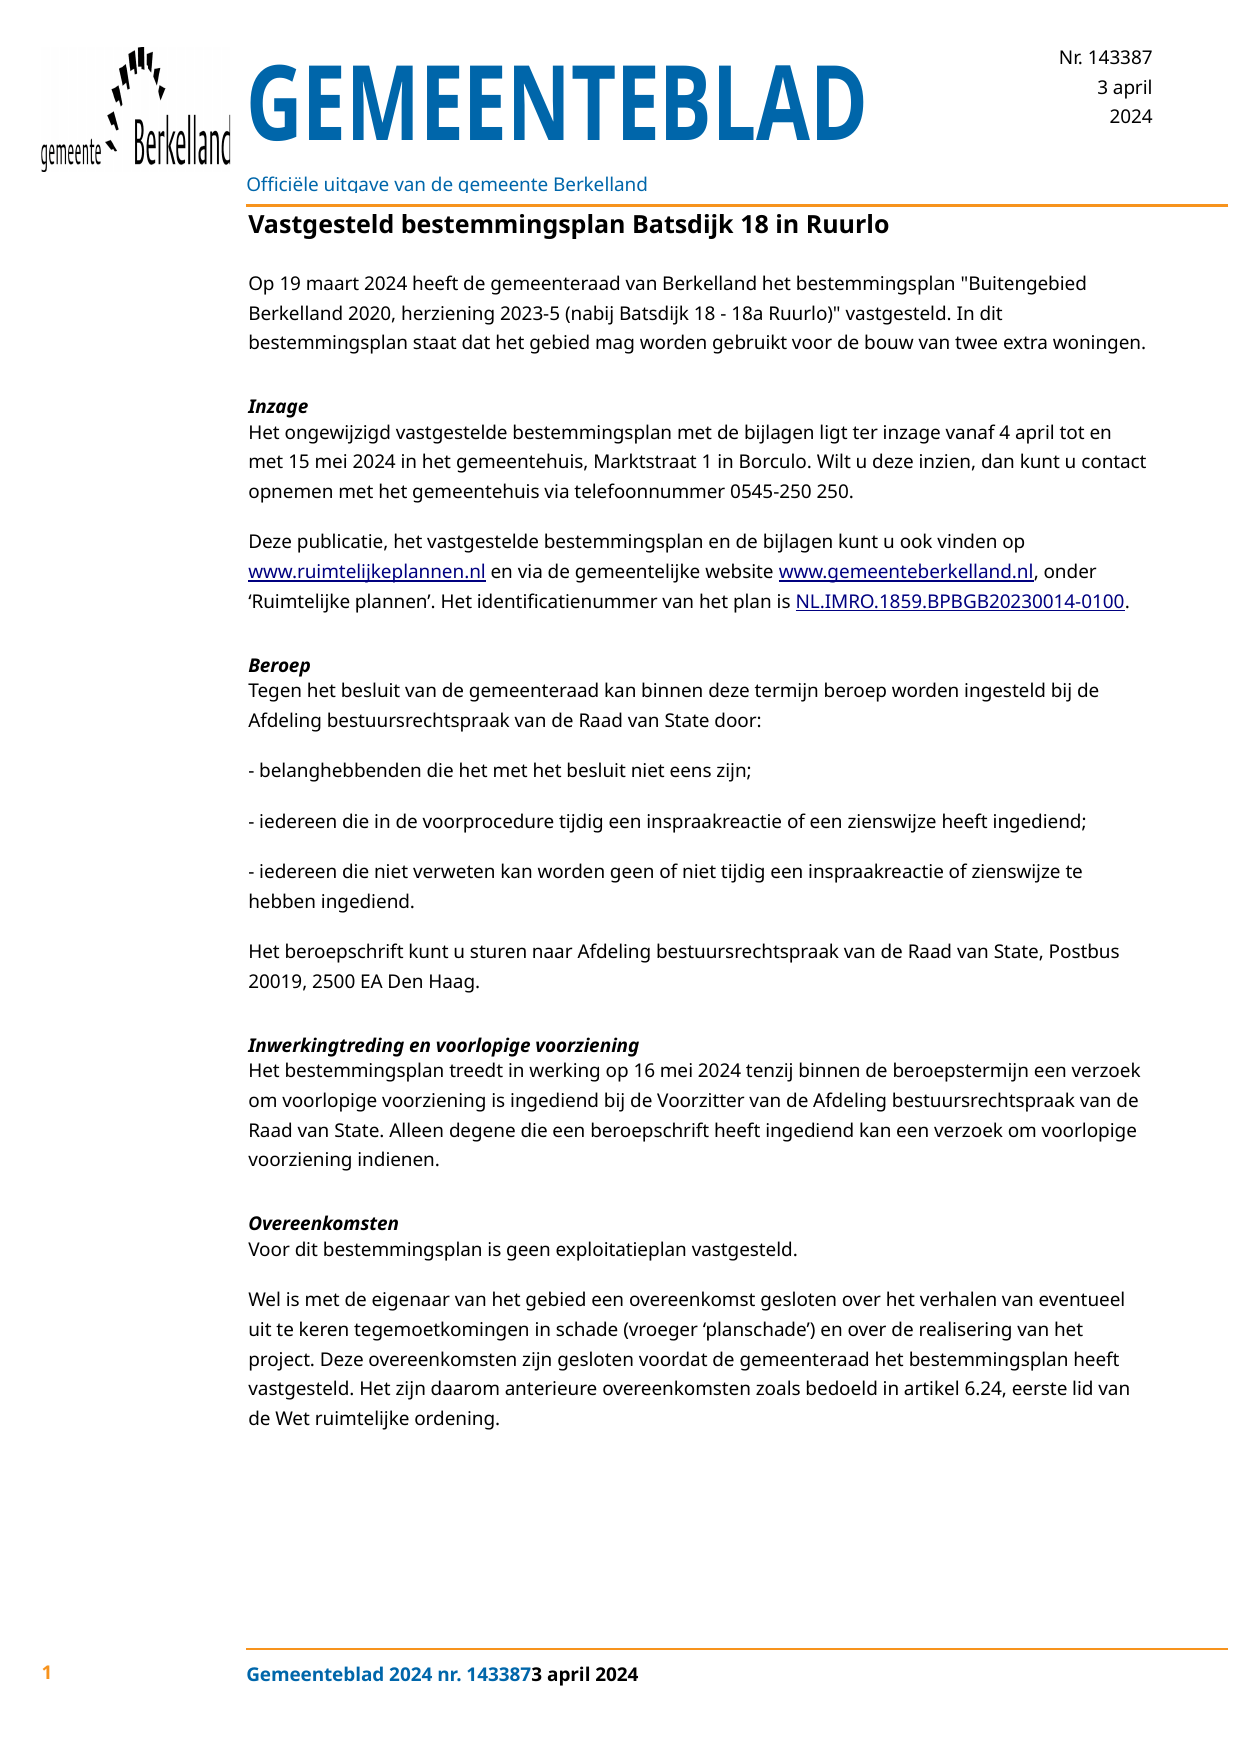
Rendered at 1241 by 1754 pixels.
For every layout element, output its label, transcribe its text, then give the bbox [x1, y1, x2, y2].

text Inzage [248, 393, 1152, 419]
text - iedereen die in de voorprocedure tijdig een inspraakreactie of een zienswijze heeft ingediend; [248, 808, 1152, 834]
text Beroep [248, 652, 1152, 678]
text Op 19 maart 2024 heeft de gemeenteraad van Berkelland het bestemmingsplan "Buitengebied Berkelland 2020, herziening 2023-5 (nabij Batsdijk 18 - 18a Ruurlo)" vastgesteld. In dit bestemmingsplan staat dat het gebied mag worden gebruikt voor de bouw van twee extra woningen. [248, 270, 1152, 355]
text Overeenkomsten [248, 1210, 1152, 1236]
text Tegen het besluit van de gemeenteraad kan binnen deze termijn beroep worden ingesteld bij de Afdeling bestuursrechtspraak van de Raad van State door: [248, 678, 1152, 733]
text Het ongewijzigd vastgestelde bestemmingsplan met de bijlagen ligt ter inzage vanaf 4 april tot en met 15 mei 2024 in het gemeentehuis, Marktstraat 1 in Borculo. Wilt u deze inzien, dan kunt u contact opnemen met het gemeentehuis via telefoonnummer 0545-250 250. [248, 419, 1152, 504]
text Het beroepschrift kunt u sturen naar Afdeling bestuursrechtspraak van de Raad van State, Postbus 20019, 2500 EA Den Haag. [248, 938, 1152, 994]
text - belanghebbenden die het met het besluit niet eens zijn; [248, 758, 1152, 783]
text Vastgesteld bestemmingsplan Batsdijk 18 in Ruurlo [248, 207, 1152, 241]
text Het bestemmingsplan treedt in werking op 16 mei 2024 tenzij binnen de beroepstermijn een verzoek om voorlopige voorziening is ingediend bij de Voorzitter van de Afdeling bestuursrechtspraak van de Raad van State. Alleen degene die een beroepschrift heeft ingediend kan een verzoek om voorlopige voorziening indienen. [248, 1058, 1152, 1172]
text Deze publicatie, het vastgestelde bestemmingsplan en de bijlagen kunt u ook vinden op www.ruimtelijkeplannen.nl en via de gemeentelijke website www.gemeenteberkelland.nl, onder ‘Ruimtelijke plannen’. Het identificatienummer van het plan is NL.IMRO.1859.BPBGB20230014-0100. [248, 529, 1152, 614]
text Wel is met de eigenaar van het gebied een overeenkomst gesloten over het verhalen van eventueel uit te keren tegemoetkomingen in schade (vroeger ‘planschade’) en over de realisering van het project. Deze overeenkomsten zijn gesloten voordat de gemeenteraad het bestemmingsplan heeft vastgesteld. Het zijn daarom anterieure overeenkomsten zoals bedoeld in artikel 6.24, eerste lid van de Wet ruimtelijke ordening. [248, 1287, 1152, 1431]
text - iedereen die niet verweten kan worden geen of niet tijdig een inspraakreactie of zienswijze te hebben ingediend. [248, 858, 1152, 914]
text Inwerkingtreding en voorlopige voorziening [248, 1032, 1152, 1058]
text Voor dit bestemmingsplan is geen exploitatieplan vastgesteld. [248, 1236, 1152, 1262]
picture [41, 47, 231, 172]
